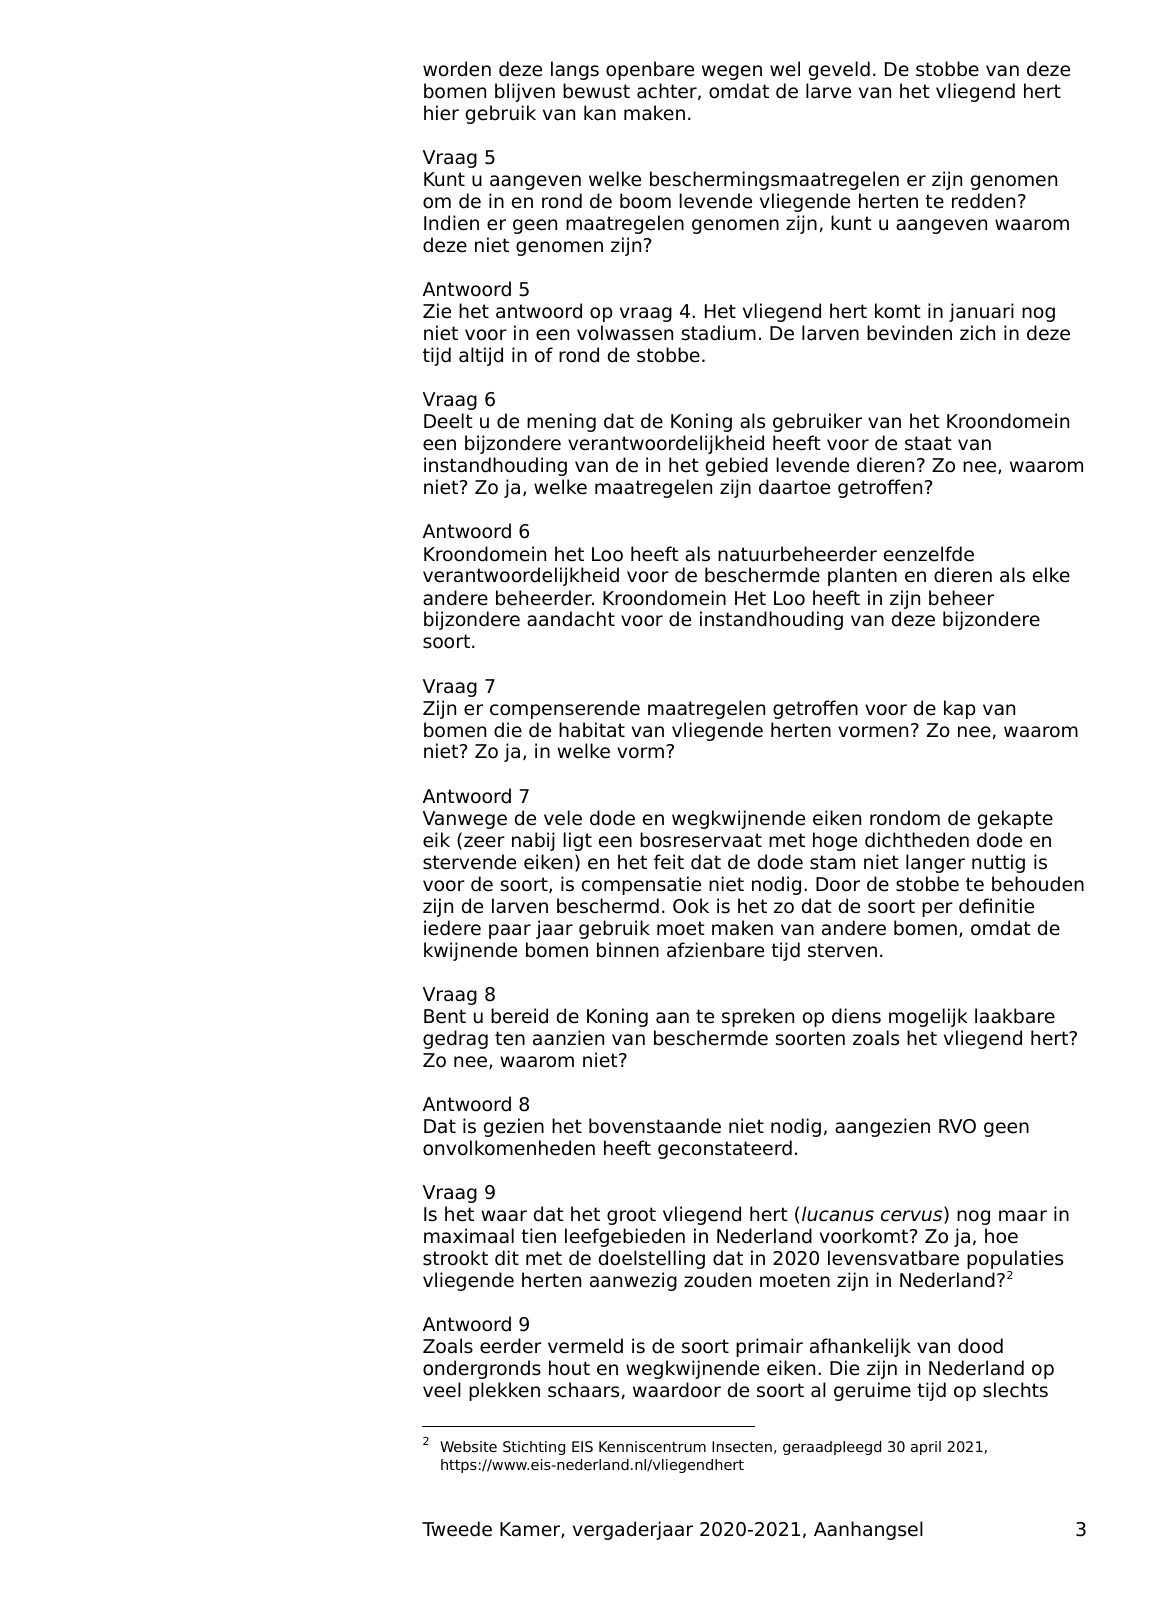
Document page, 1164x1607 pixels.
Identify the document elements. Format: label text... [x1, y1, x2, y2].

text Antwoord 6 [422, 521, 1087, 543]
text Vraag 6 [422, 389, 1087, 411]
text Kunt u aangeven welke beschermingsmaatregelen er zijn genomen om de in en rond de boom levende vliegende herten te redden? Indien er geen maatregelen genomen zijn, kunt u aangeven waarom deze niet genomen zijn? [422, 169, 1087, 257]
text Zie het antwoord op vraag 4. Het vliegend hert komt in januari nog niet voor in een volwassen stadium. De larven bevinden zich in deze tijd altijd in of rond de stobbe. [422, 301, 1087, 367]
text Antwoord 8 [422, 1094, 1087, 1116]
text Vraag 8 [422, 984, 1087, 1006]
text Vraag 9 [422, 1182, 1087, 1204]
text Vraag 5 [422, 147, 1087, 169]
text Website Stichting EIS Kenniscentrum Insecten, geraadpleegd 30 april 2021, https://www.eis-nederland.nl/vliegendhert [422, 1435, 1087, 1474]
text Kroondomein het Loo heeft als natuurbeheerder eenzelfde verantwoordelijkheid voor de beschermde planten en dieren als elke andere beheerder. Kroondomein Het Loo heeft in zijn beheer bijzondere aandacht voor de instandhouding van deze bijzondere soort. [422, 543, 1087, 653]
text worden deze langs openbare wegen wel geveld. De stobbe van deze bomen blijven bewust achter, omdat de larve van het vliegend hert hier gebruik van kan maken. [422, 59, 1087, 125]
text Dat is gezien het bovenstaande niet nodig, aangezien RVO geen onvolkomenheden heeft geconstateerd. [422, 1116, 1087, 1160]
text Is het waar dat het groot vliegend hert (lucanus cervus) nog maar in maximaal tien leefgebieden in Nederland voorkomt? Zo ja, hoe strookt dit met de doelstelling dat in 2020 levensvatbare populaties vliegende herten aanwezig zouden moeten zijn in Nederland? [422, 1204, 1087, 1292]
text Antwoord 7 [422, 786, 1087, 808]
text Antwoord 5 [422, 279, 1087, 301]
text Deelt u de mening dat de Koning als gebruiker van het Kroondomein een bijzondere verantwoordelijkheid heeft voor de staat van instandhouding van de in het gebied levende dieren? Zo nee, waarom niet? Zo ja, welke maatregelen zijn daartoe getroffen? [422, 411, 1087, 499]
text Vanwege de vele dode en wegkwijnende eiken rondom de gekapte eik (zeer nabij ligt een bosreservaat met hoge dichtheden dode en stervende eiken) en het feit dat de dode stam niet langer nuttig is voor de soort, is compensatie niet nodig. Door de stobbe te behouden zijn de larven beschermd. Ook is het zo dat de soort per definitie iedere paar jaar gebruik moet maken van andere bomen, omdat de kwijnende bomen binnen afzienbare tijd sterven. [422, 808, 1087, 961]
text Zijn er compenserende maatregelen getroffen voor de kap van bomen die de habitat van vliegende herten vormen? Zo nee, waarom niet? Zo ja, in welke vorm? [422, 697, 1087, 763]
text Vraag 7 [422, 676, 1087, 697]
text Antwoord 9 [422, 1314, 1087, 1336]
text Bent u bereid de Koning aan te spreken op diens mogelijk laakbare gedrag ten aanzien van beschermde soorten zoals het vliegend hert? Zo nee, waarom niet? [422, 1006, 1087, 1072]
text Zoals eerder vermeld is de soort primair afhankelijk van dood ondergronds hout en wegkwijnende eiken. Die zijn in Nederland op veel plekken schaars, waardoor de soort al geruime tijd op slechts [422, 1336, 1087, 1402]
